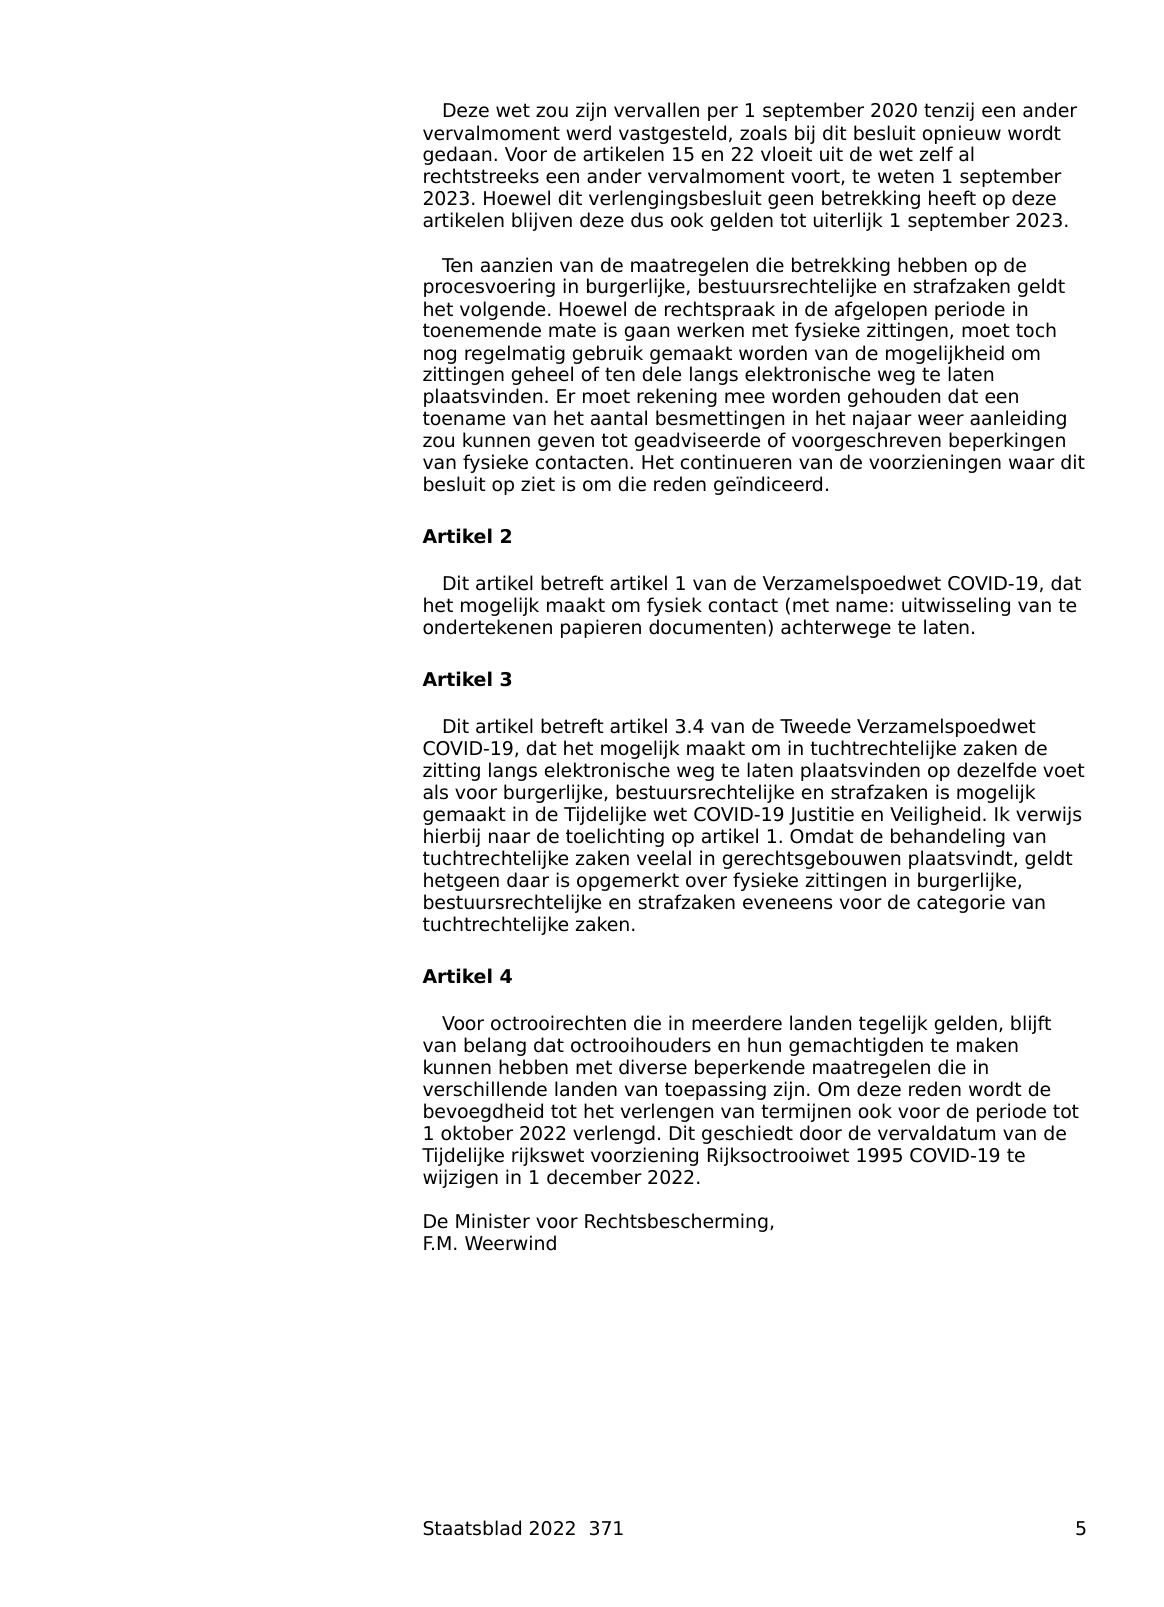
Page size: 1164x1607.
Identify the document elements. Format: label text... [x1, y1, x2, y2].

text Deze wet zou zijn vervallen per 1 september 2020 tenzij een ander vervalmoment werd vastgesteld, zoals bij dit besluit opnieuw wordt gedaan. Voor de artikelen 15 en 22 vloeit uit de wet zelf al rechtstreeks een ander vervalmoment voort, te weten 1 september 2023. Hoewel dit verlengingsbesluit geen betrekking heeft op deze artikelen blijven deze dus ook gelden tot uiterlijk 1 september 2023. [422, 100, 1087, 232]
subtitle Artikel 3 [422, 669, 1087, 691]
subtitle Artikel 2 [422, 526, 1087, 548]
subtitle Artikel 4 [422, 966, 1087, 988]
text Voor octrooirechten die in meerdere landen tegelijk gelden, blijft van belang dat octrooihouders en hun gemachtigden te maken kunnen hebben met diverse beperkende maatregelen die in verschillende landen van toepassing zijn. Om deze reden wordt de bevoegdheid tot het verlengen van termijnen ook voor de periode tot 1 oktober 2022 verlengd. Dit geschiedt door de vervaldatum van de Tijdelijke rijkswet voorziening Rijksoctrooiwet 1995 COVID-19 te wijzigen in 1 december 2022. [422, 1013, 1087, 1189]
text De Minister voor Rechtsbescherming, F.M. Weerwind [422, 1211, 1087, 1255]
text Dit artikel betreft artikel 3.4 van de Tweede Verzamelspoedwet COVID-19, dat het mogelijk maakt om in tuchtrechtelijke zaken de zitting langs elektronische weg te laten plaatsvinden op dezelfde voet als voor burgerlijke, bestuursrechtelijke en strafzaken is mogelijk gemaakt in de Tijdelijke wet COVID-19 Justitie en Veiligheid. Ik verwijs hierbij naar de toelichting op artikel 1. Omdat de behandeling van tuchtrechtelijke zaken veelal in gerechtsgebouwen plaatsvindt, geldt hetgeen daar is opgemerkt over fysieke zittingen in burgerlijke, bestuursrechtelijke en strafzaken eveneens voor de categorie van tuchtrechtelijke zaken. [422, 716, 1087, 936]
text Dit artikel betreft artikel 1 van de Verzamelspoedwet COVID-19, dat het mogelijk maakt om fysiek contact (met name: uitwisseling van te ondertekenen papieren documenten) achterwege te laten. [422, 573, 1087, 639]
text Ten aanzien van de maatregelen die betrekking hebben op de procesvoering in burgerlijke, bestuursrechtelijke en strafzaken geldt het volgende. Hoewel de rechtspraak in de afgelopen periode in toenemende mate is gaan werken met fysieke zittingen, moet toch nog regelmatig gebruik gemaakt worden van de mogelijkheid om zittingen geheel of ten dele langs elektronische weg te laten plaatsvinden. Er moet rekening mee worden gehouden dat een toename van het aantal besmettingen in het najaar weer aanleiding zou kunnen geven tot geadviseerde of voorgeschreven beperkingen van fysieke contacten. Het continueren van de voorzieningen waar dit besluit op ziet is om die reden geïndiceerd. [422, 254, 1087, 496]
